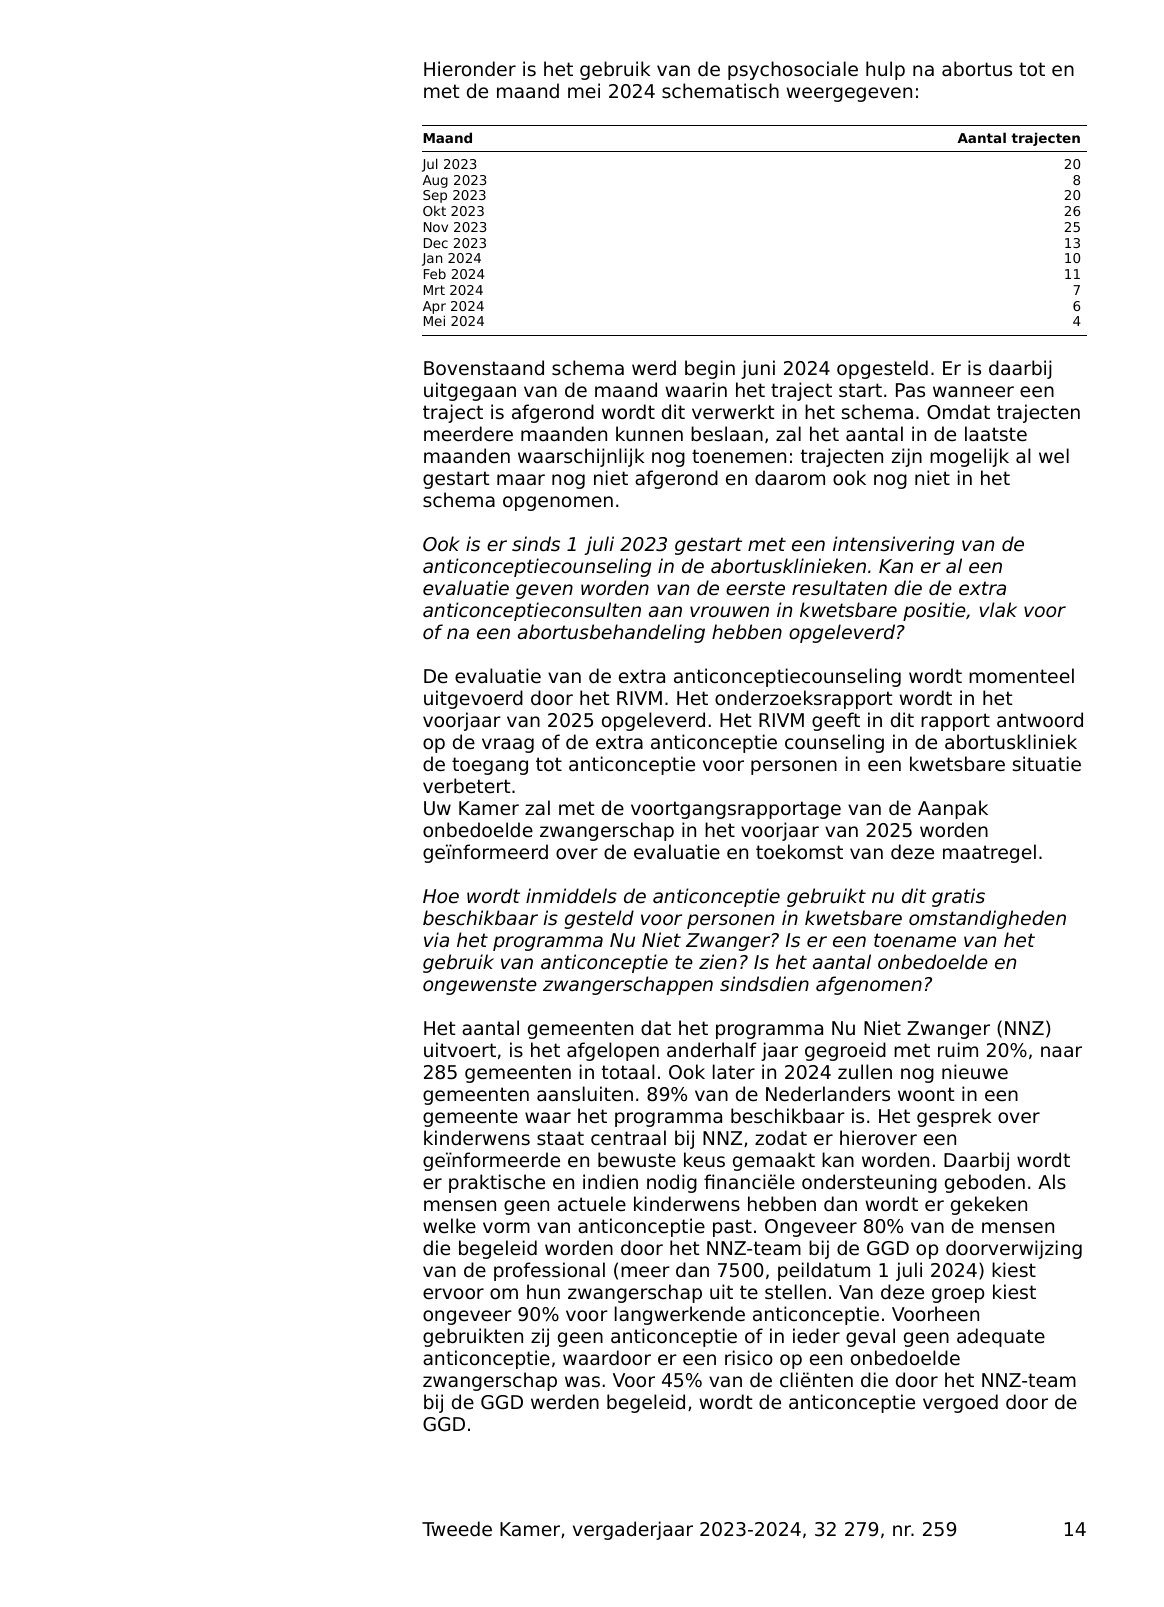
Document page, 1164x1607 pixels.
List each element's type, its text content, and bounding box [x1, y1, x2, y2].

table_cell Feb 2024 [422, 267, 686, 283]
table_cell 25 [686, 220, 1087, 235]
table_cell Apr 2024 [422, 298, 686, 314]
table_cell Mei 2024 [422, 314, 686, 334]
table_cell 7 [686, 283, 1087, 298]
text Hieronder is het gebruik van de psychosociale hulp na abortus tot en met de maand mei 2024 schematisch weergegeven: [422, 59, 1087, 103]
text Hoe wordt inmiddels de anticonceptie gebruikt nu dit gratis beschikbaar is gesteld voor personen in kwetsbare omstandigheden via het programma Nu Niet Zwanger? Is er een toename van het gebruik van anticonceptie te zien? Is het aantal onbedoelde en ongewenste zwangerschappen sindsdien afgenomen? [422, 886, 1087, 996]
table_cell Mrt 2024 [422, 283, 686, 298]
table_cell 10 [686, 251, 1087, 267]
table_cell 13 [686, 235, 1087, 251]
text Ook is er sinds 1 juli 2023 gestart met een intensivering van de anticonceptiecounseling in de abortusklinieken. Kan er al een evaluatie geven worden van de eerste resultaten die de extra anticonceptieconsulten aan vrouwen in kwetsbare positie, vlak voor of na een abortusbehandeling hebben opgeleverd? [422, 534, 1087, 644]
text Het aantal gemeenten dat het programma Nu Niet Zwanger (NNZ) uitvoert, is het afgelopen anderhalf jaar gegroeid met ruim 20%, naar 285 gemeenten in totaal. Ook later in 2024 zullen nog nieuwe gemeenten aansluiten. 89% van de Nederlanders woont in een gemeente waar het programma beschikbaar is. Het gesprek over kinderwens staat centraal bij NNZ, zodat er hierover een geïnformeerde en bewuste keus gemaakt kan worden. Daarbij wordt er praktische en indien nodig financiële ondersteuning geboden. Als mensen geen actuele kinderwens hebben dan wordt er gekeken welke vorm van anticonceptie past. Ongeveer 80% van de mensen die begeleid worden door het NNZ-team bij de GGD op doorverwijzing van de professional (meer dan 7500, peildatum 1 juli 2024) kiest ervoor om hun zwangerschap uit te stellen. Van deze groep kiest ongeveer 90% voor langwerkende anticonceptie. Voorheen gebruikten zij geen anticonceptie of in ieder geval geen adequate anticonceptie, waardoor er een risico op een onbedoelde zwangerschap was. Voor 45% van de cliënten die door het NNZ-team bij de GGD werden begeleid, wordt de anticonceptie vergoed door de GGD. [422, 1018, 1087, 1436]
table_cell 26 [686, 204, 1087, 220]
table_cell 20 [686, 188, 1087, 204]
table_header Maand [422, 126, 686, 151]
table_cell Jul 2023 [422, 152, 686, 172]
table_cell Jan 2024 [422, 251, 686, 267]
table_cell 11 [686, 267, 1087, 283]
text De evaluatie van de extra anticonceptiecounseling wordt momenteel uitgevoerd door het RIVM. Het onderzoeksrapport wordt in het voorjaar van 2025 opgeleverd. Het RIVM geeft in dit rapport antwoord op de vraag of de extra anticonceptie counseling in de abortuskliniek de toegang tot anticonceptie voor personen in een kwetsbare situatie verbetert. [422, 666, 1087, 798]
table_cell 20 [686, 152, 1087, 172]
table_cell 8 [686, 173, 1087, 188]
table_cell Nov 2023 [422, 220, 686, 235]
table_cell 6 [686, 298, 1087, 314]
table_cell Sep 2023 [422, 188, 686, 204]
table_header Aantal trajecten [686, 126, 1087, 151]
text Uw Kamer zal met de voortgangsrapportage van de Aanpak onbedoelde zwangerschap in het voorjaar van 2025 worden geïnformeerd over de evaluatie en toekomst van deze maatregel. [422, 798, 1087, 864]
table_cell 4 [686, 314, 1087, 334]
table_cell Okt 2023 [422, 204, 686, 220]
table_cell Dec 2023 [422, 235, 686, 251]
text Bovenstaand schema werd begin juni 2024 opgesteld. Er is daarbij uitgegaan van de maand waarin het traject start. Pas wanneer een traject is afgerond wordt dit verwerkt in het schema. Omdat trajecten meerdere maanden kunnen beslaan, zal het aantal in de laatste maanden waarschijnlijk nog toenemen: trajecten zijn mogelijk al wel gestart maar nog niet afgerond en daarom ook nog niet in het schema opgenomen. [422, 358, 1087, 512]
table_cell Aug 2023 [422, 173, 686, 188]
